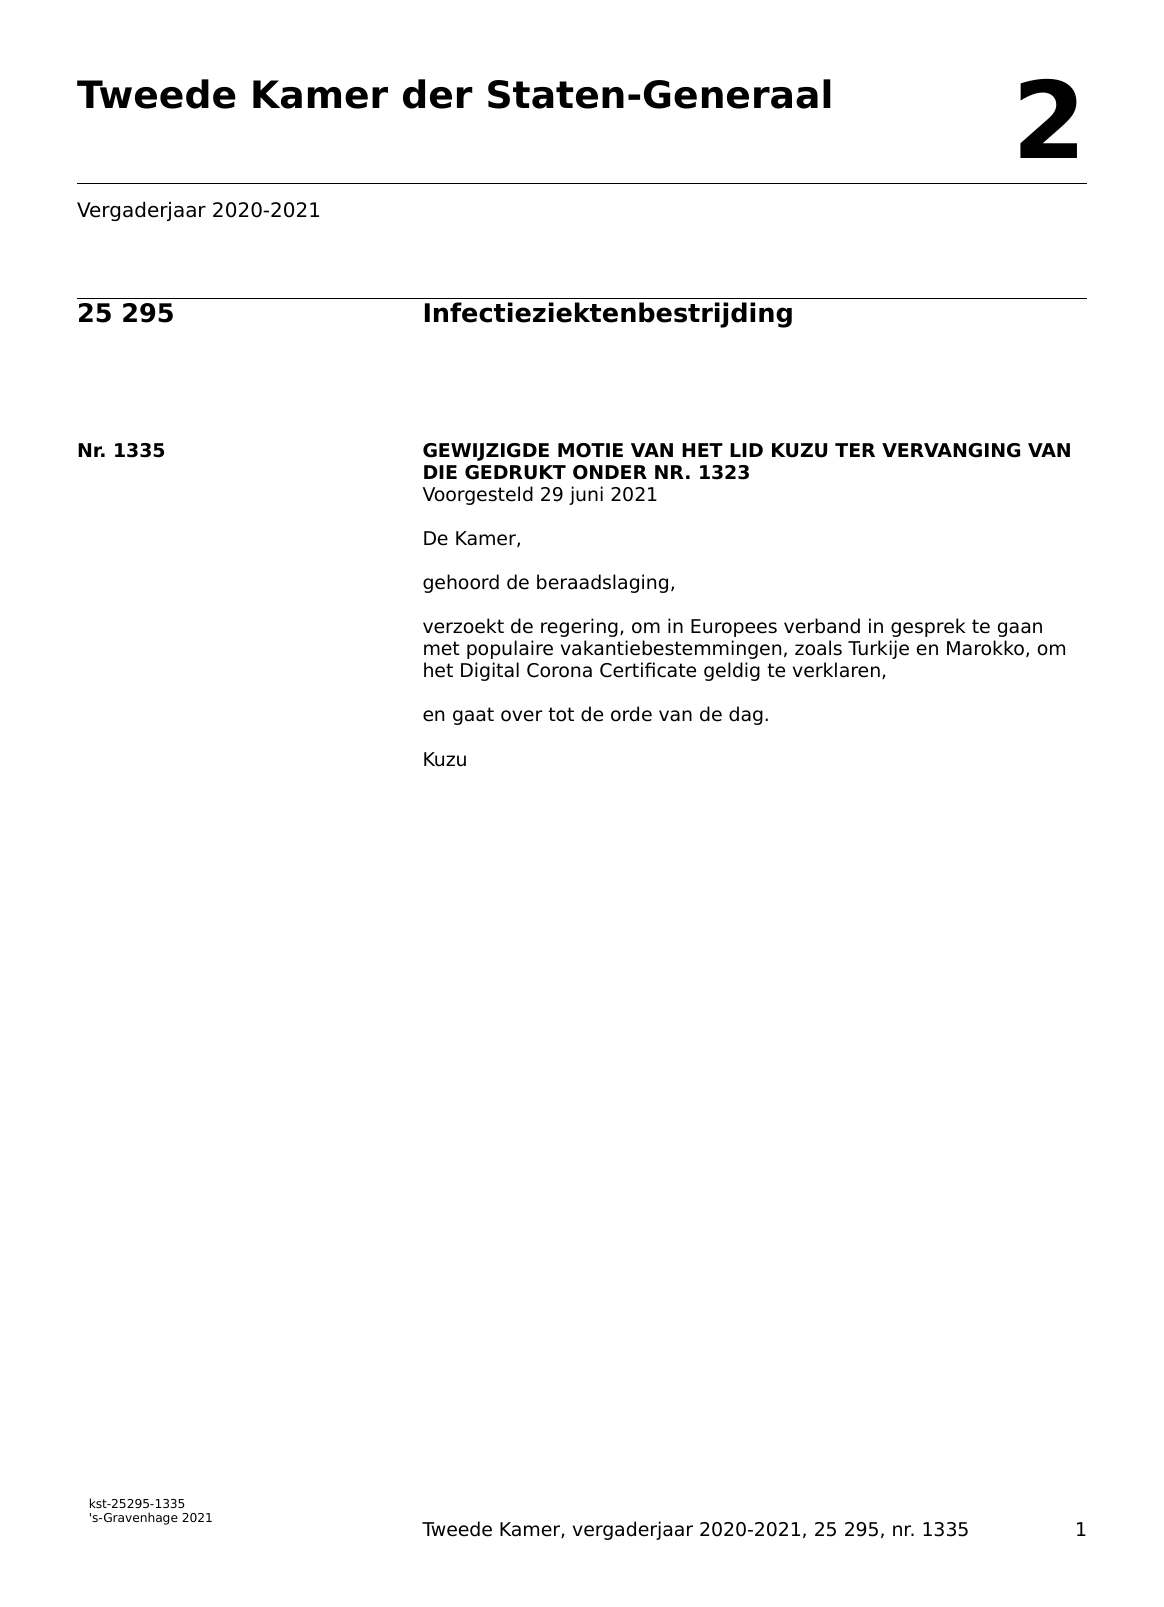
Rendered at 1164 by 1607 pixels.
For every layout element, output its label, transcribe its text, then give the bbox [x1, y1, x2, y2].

text Kuzu [422, 748, 1087, 770]
table_cell Vergaderjaar 2020-2021 [77, 184, 1087, 298]
text Voorgesteld 29 juni 2021 [422, 484, 1087, 506]
text gehoord de beraadslaging, [422, 572, 1087, 594]
text kst-25295-1335 [88, 1497, 323, 1511]
table_header Tweede Kamer der Staten-Generaal [77, 59, 886, 183]
text verzoekt de regering, om in Europees verband in gesprek te gaan met populaire vakantiebestemmingen, zoals Turkije en Marokko, om het Digital Corona Certificate geldig te verklaren, [422, 616, 1087, 682]
text en gaat over tot de orde van de dag. [422, 704, 1087, 726]
text 's-Gravenhage 2021 [88, 1511, 323, 1525]
subtitle 25 295 Infectieziektenbestrijding [77, 299, 1087, 329]
subtitle Nr. 1335 GEWIJZIGDE MOTIE VAN HET LID KUZU TER VERVANGING VAN DIE GEDRUKT ONDER NR. 1323 [77, 440, 1087, 484]
table_header 2 [886, 59, 1087, 183]
text De Kamer, [422, 528, 1087, 550]
